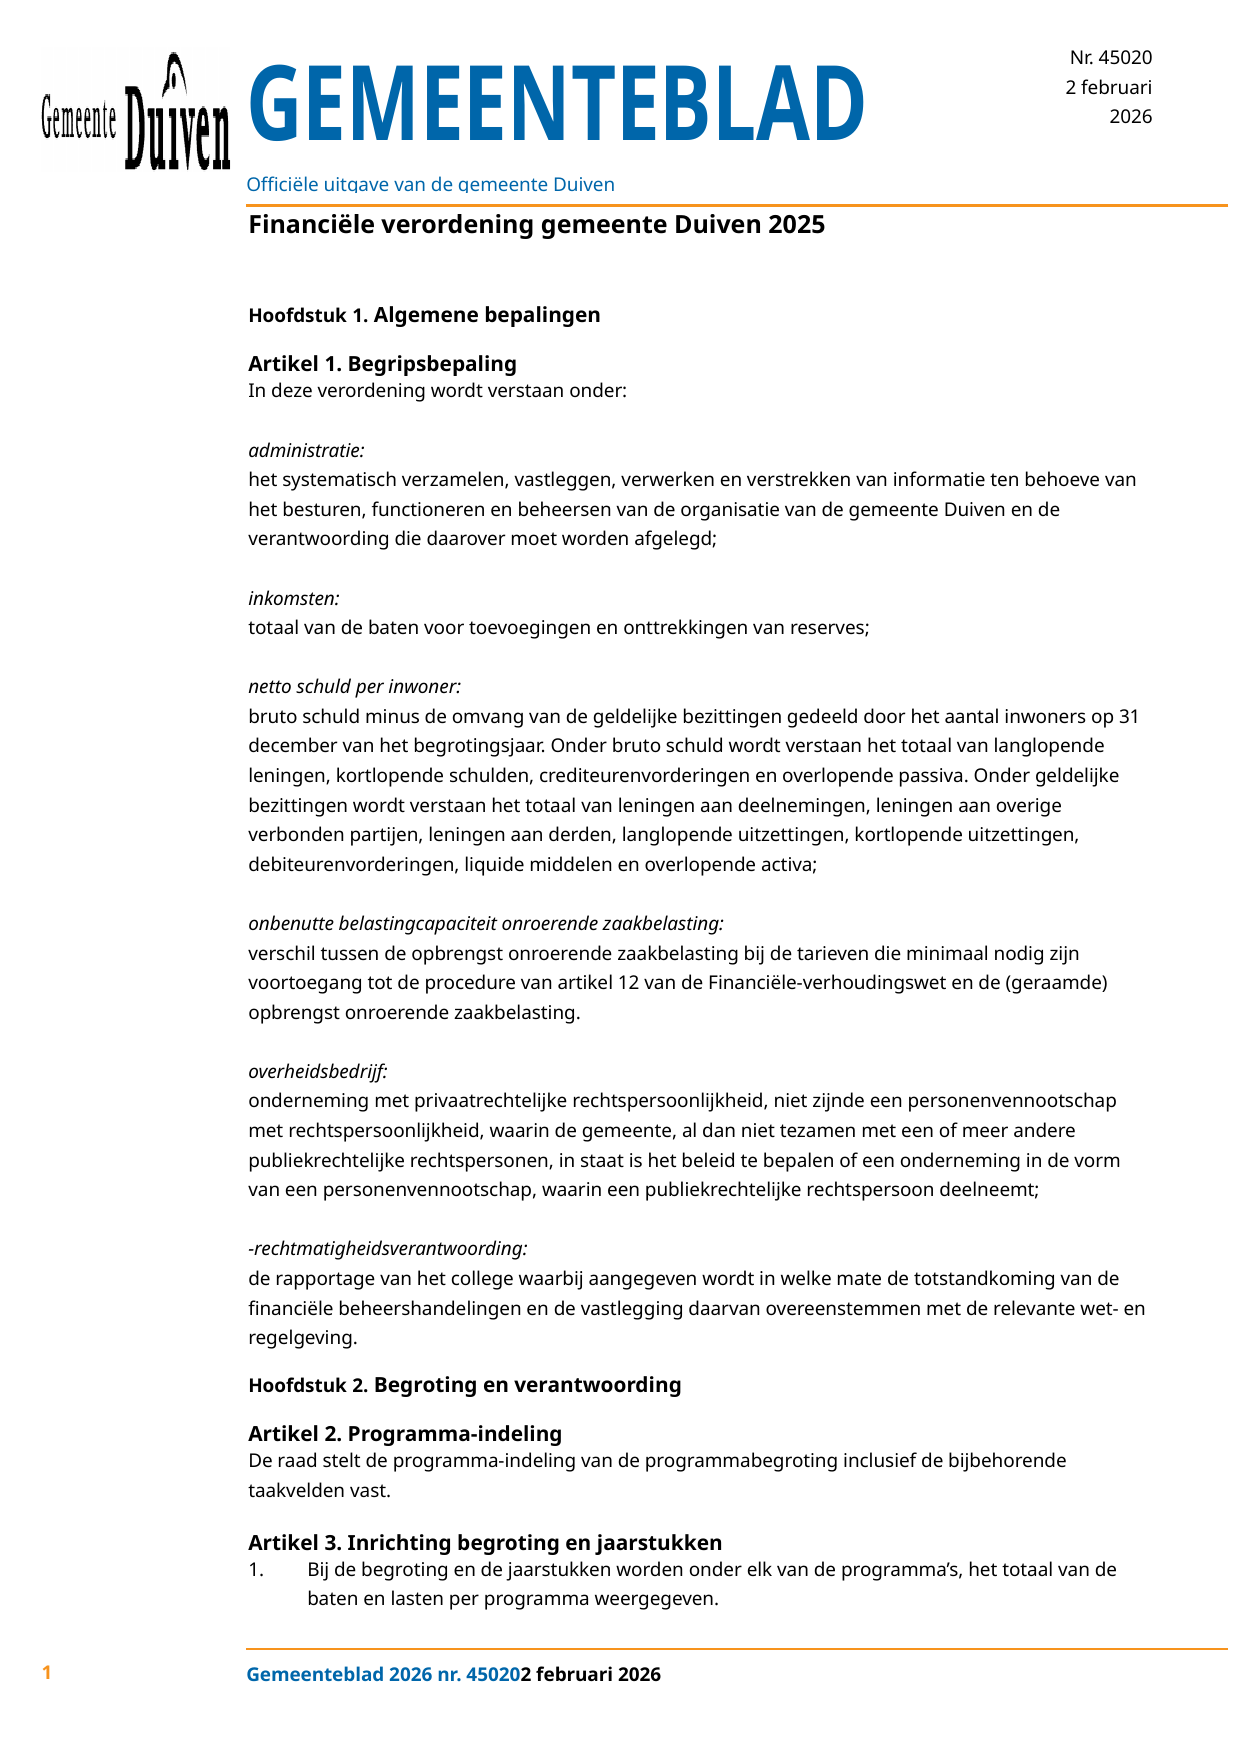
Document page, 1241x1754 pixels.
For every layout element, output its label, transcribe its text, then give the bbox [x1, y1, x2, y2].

text In deze verordening wordt verstaan onder: [248, 378, 1152, 403]
text Artikel 2. Programma-indeling [248, 1419, 1152, 1448]
text Artikel 3. Inrichting begroting en jaarstukken [248, 1528, 1152, 1556]
text Financiële verordening gemeente Duiven 2025 [248, 207, 1152, 241]
text administratie: [248, 437, 1152, 462]
text bruto schuld minus de omvang van de geldelijke bezittingen gedeeld door het aantal inwoners op 31 december van het begrotingsjaar. Onder bruto schuld wordt verstaan het totaal van langlopende leningen, kortlopende schulden, crediteurenvorderingen en overlopende passiva. Onder geldelijke bezittingen wordt verstaan het totaal van leningen aan deelnemingen, leningen aan overige verbonden partijen, leningen aan derden, langlopende uitzettingen, kortlopende uitzettingen, debiteurenvorderingen, liquide middelen en overlopende activa; [248, 703, 1152, 877]
picture [41, 47, 231, 172]
text netto schuld per inwoner: [248, 673, 1152, 699]
text Artikel 1. Begripsbepaling [248, 349, 1152, 378]
list Bij de begroting en de jaarstukken worden onder elk van de programma’s, het totaal van de baten en lasten per programma weergegeven. [248, 1556, 1152, 1611]
text -rechtmatigheidsverantwoording: [248, 1236, 1152, 1261]
text verschil tussen de opbrengst onroerende zaakbelasting bij de tarieven die minimaal nodig zijn voortoegang tot de procedure van artikel 12 van de Financiële-verhoudingswet en de (geraamde) opbrengst onroerende zaakbelasting. [248, 940, 1152, 1024]
text totaal van de baten voor toevoegingen en onttrekkingen van reserves; [248, 614, 1152, 640]
text onderneming met privaatrechtelijke rechtspersoonlijkheid, niet zijnde een personenvennootschap met rechtspersoonlijkheid, waarin de gemeente, al dan niet tezamen met een of meer andere publiekrechtelijke rechtspersonen, in staat is het beleid te bepalen of een onderneming in de vorm van een personenvennootschap, waarin een publiekrechtelijke rechtspersoon deelneemt; [248, 1088, 1152, 1202]
text de rapportage van het college waarbij aangegeven wordt in welke mate de totstandkoming van de financiële beheershandelingen en de vastlegging daarvan overeenstemmen met de relevante wet- en regelgeving. [248, 1265, 1152, 1350]
text inkomsten: [248, 585, 1152, 610]
text Hoofdstuk 1. Algemene bepalingen [248, 300, 1152, 328]
text overheidsbedrijf: [248, 1058, 1152, 1084]
text onbenutte belastingcapaciteit onroerende zaakbelasting: [248, 910, 1152, 936]
text De raad stelt de programma-indeling van de programmabegroting inclusief de bijbehorende taakvelden vast. [248, 1448, 1152, 1503]
text het systematisch verzamelen, vastleggen, verwerken en verstrekken van informatie ten behoeve van het besturen, functioneren en beheersen van de organisatie van de gemeente Duiven en de verantwoording die daarover moet worden afgelegd; [248, 466, 1152, 551]
text Hoofdstuk 2. Begroting en verantwoording [248, 1370, 1152, 1398]
